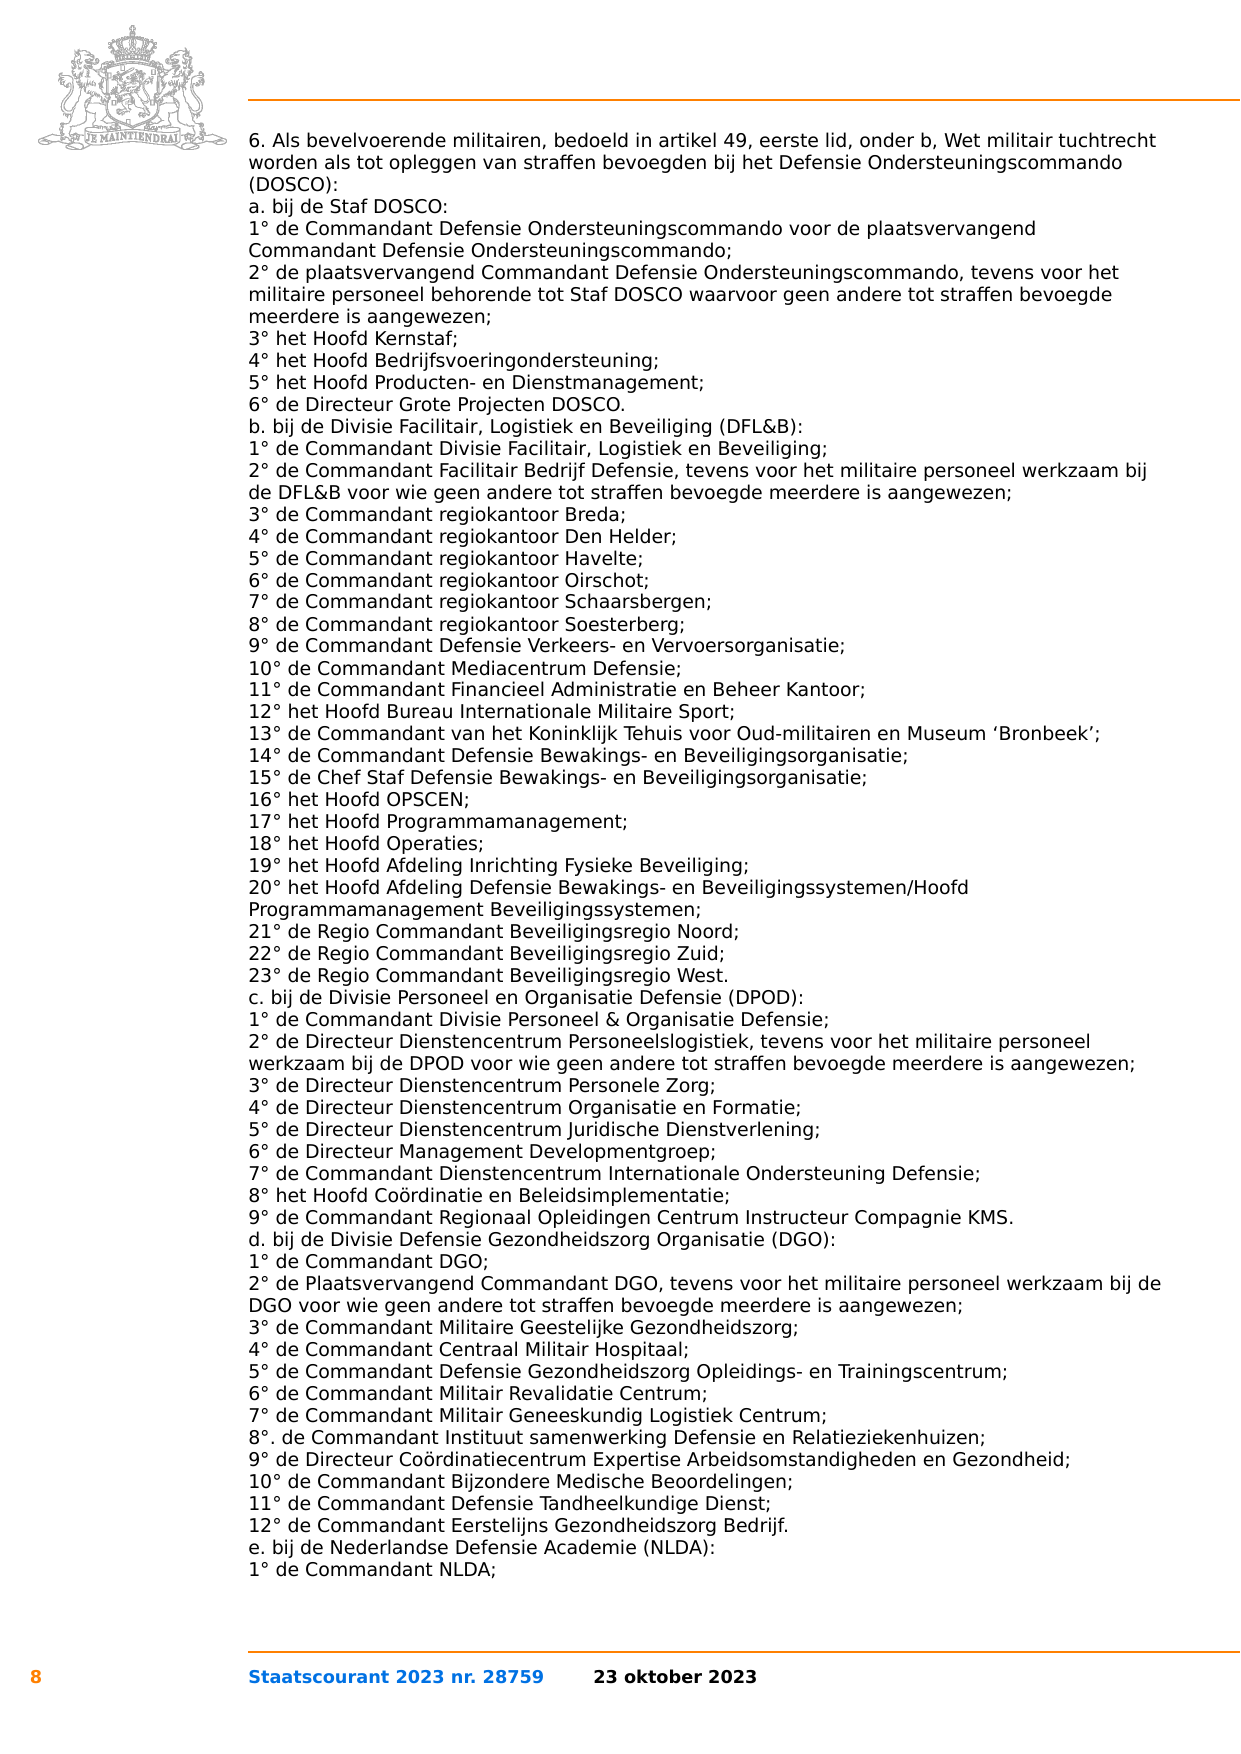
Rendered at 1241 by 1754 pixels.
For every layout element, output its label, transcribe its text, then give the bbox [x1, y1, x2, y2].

text 3° de Commandant Militaire Geestelijke Gezondheidszorg; [248, 1317, 1163, 1339]
text 6° de Commandant regiokantoor Oirschot; [248, 569, 1163, 591]
text 6° de Commandant Militair Revalidatie Centrum; [248, 1383, 1163, 1405]
text c. bij de Divisie Personeel en Organisatie Defensie (DPOD): [248, 987, 1163, 1009]
text 9° de Directeur Coördinatiecentrum Expertise Arbeidsomstandigheden en Gezondheid; [248, 1449, 1163, 1471]
text 13° de Commandant van het Koninklijk Tehuis voor Oud-militairen en Museum ‘Bronbeek’; [248, 723, 1163, 745]
text 5° de Commandant regiokantoor Havelte; [248, 547, 1163, 569]
text 11° de Commandant Defensie Tandheelkundige Dienst; [248, 1493, 1163, 1514]
text 1° de Commandant DGO; [248, 1251, 1163, 1273]
text 2° de Commandant Facilitair Bedrijf Defensie, tevens voor het militaire personeel werkzaam bij de DFL&B voor wie geen andere tot straffen bevoegde meerdere is aangewezen; [248, 459, 1163, 503]
text 18° het Hoofd Operaties; [248, 833, 1163, 855]
text 7° de Commandant Dienstencentrum Internationale Ondersteuning Defensie; [248, 1163, 1163, 1185]
text 2° de Plaatsvervangend Commandant DGO, tevens voor het militaire personeel werkzaam bij de DGO voor wie geen andere tot straffen bevoegde meerdere is aangewezen; [248, 1273, 1163, 1317]
text 11° de Commandant Financieel Administratie en Beheer Kantoor; [248, 679, 1163, 701]
text 6° de Directeur Grote Projecten DOSCO. [248, 394, 1163, 416]
text 2° de plaatsvervangend Commandant Defensie Ondersteuningscommando, tevens voor het militaire personeel behorende tot Staf DOSCO waarvoor geen andere tot straffen bevoegde meerdere is aangewezen; [248, 262, 1163, 328]
text 1° de Commandant Divisie Facilitair, Logistiek en Beveiliging; [248, 438, 1163, 459]
text a. bij de Staf DOSCO: [248, 196, 1163, 218]
text 1° de Commandant Defensie Ondersteuningscommando voor de plaatsvervangend Commandant Defensie Ondersteuningscommando; [248, 218, 1163, 262]
text 8°. de Commandant Instituut samenwerking Defensie en Relatieziekenhuizen; [248, 1427, 1163, 1449]
text 12° de Commandant Eerstelijns Gezondheidszorg Bedrijf. [248, 1514, 1163, 1537]
text 1° de Commandant NLDA; [248, 1558, 1163, 1581]
text 12° het Hoofd Bureau Internationale Militaire Sport; [248, 701, 1163, 723]
text 1° de Commandant Divisie Personeel & Organisatie Defensie; [248, 1009, 1163, 1031]
text 9° de Commandant Regionaal Opleidingen Centrum Instructeur Compagnie KMS. [248, 1207, 1163, 1229]
text 3° het Hoofd Kernstaf; [248, 328, 1163, 350]
text 3° de Directeur Dienstencentrum Personele Zorg; [248, 1075, 1163, 1097]
text 5° de Commandant Defensie Gezondheidszorg Opleidings- en Trainingscentrum; [248, 1361, 1163, 1383]
text 4° de Directeur Dienstencentrum Organisatie en Formatie; [248, 1097, 1163, 1119]
text 9° de Commandant Defensie Verkeers- en Vervoersorganisatie; [248, 635, 1163, 657]
text e. bij de Nederlandse Defensie Academie (NLDA): [248, 1537, 1163, 1558]
text 23° de Regio Commandant Beveiligingsregio West. [248, 965, 1163, 987]
text 22° de Regio Commandant Beveiligingsregio Zuid; [248, 943, 1163, 965]
text 20° het Hoofd Afdeling Defensie Bewakings- en Beveiligingssystemen/Hoofd Programmamanagement Beveiligingssystemen; [248, 877, 1163, 921]
text 5° het Hoofd Producten- en Dienstmanagement; [248, 372, 1163, 394]
text d. bij de Divisie Defensie Gezondheidszorg Organisatie (DGO): [248, 1229, 1163, 1251]
text 10° de Commandant Mediacentrum Defensie; [248, 657, 1163, 679]
text 21° de Regio Commandant Beveiligingsregio Noord; [248, 921, 1163, 943]
text 16° het Hoofd OPSCEN; [248, 789, 1163, 811]
text b. bij de Divisie Facilitair, Logistiek en Beveiliging (DFL&B): [248, 416, 1163, 438]
text 6. Als bevelvoerende militairen, bedoeld in artikel 49, eerste lid, onder b, Wet militair tuchtrecht worden als tot opleggen van straffen bevoegden bij het Defensie Ondersteuningscommando (DOSCO): [248, 130, 1163, 196]
text 5° de Directeur Dienstencentrum Juridische Dienstverlening; [248, 1119, 1163, 1141]
text 8° de Commandant regiokantoor Soesterberg; [248, 613, 1163, 635]
text 8° het Hoofd Coördinatie en Beleidsimplementatie; [248, 1185, 1163, 1207]
text 14° de Commandant Defensie Bewakings- en Beveiligingsorganisatie; [248, 745, 1163, 767]
text 7° de Commandant regiokantoor Schaarsbergen; [248, 591, 1163, 613]
text 2° de Directeur Dienstencentrum Personeelslogistiek, tevens voor het militaire personeel werkzaam bij de DPOD voor wie geen andere tot straffen bevoegde meerdere is aangewezen; [248, 1031, 1163, 1075]
text 4° de Commandant regiokantoor Den Helder; [248, 526, 1163, 547]
text 17° het Hoofd Programmamanagement; [248, 811, 1163, 833]
text 7° de Commandant Militair Geneeskundig Logistiek Centrum; [248, 1405, 1163, 1427]
text 4° het Hoofd Bedrijfsvoeringondersteuning; [248, 350, 1163, 372]
picture [38, 25, 227, 150]
text 4° de Commandant Centraal Militair Hospitaal; [248, 1339, 1163, 1361]
text 10° de Commandant Bijzondere Medische Beoordelingen; [248, 1471, 1163, 1493]
text 6° de Directeur Management Developmentgroep; [248, 1141, 1163, 1163]
text 19° het Hoofd Afdeling Inrichting Fysieke Beveiliging; [248, 855, 1163, 877]
text 3° de Commandant regiokantoor Breda; [248, 503, 1163, 526]
text 15° de Chef Staf Defensie Bewakings- en Beveiligingsorganisatie; [248, 767, 1163, 789]
